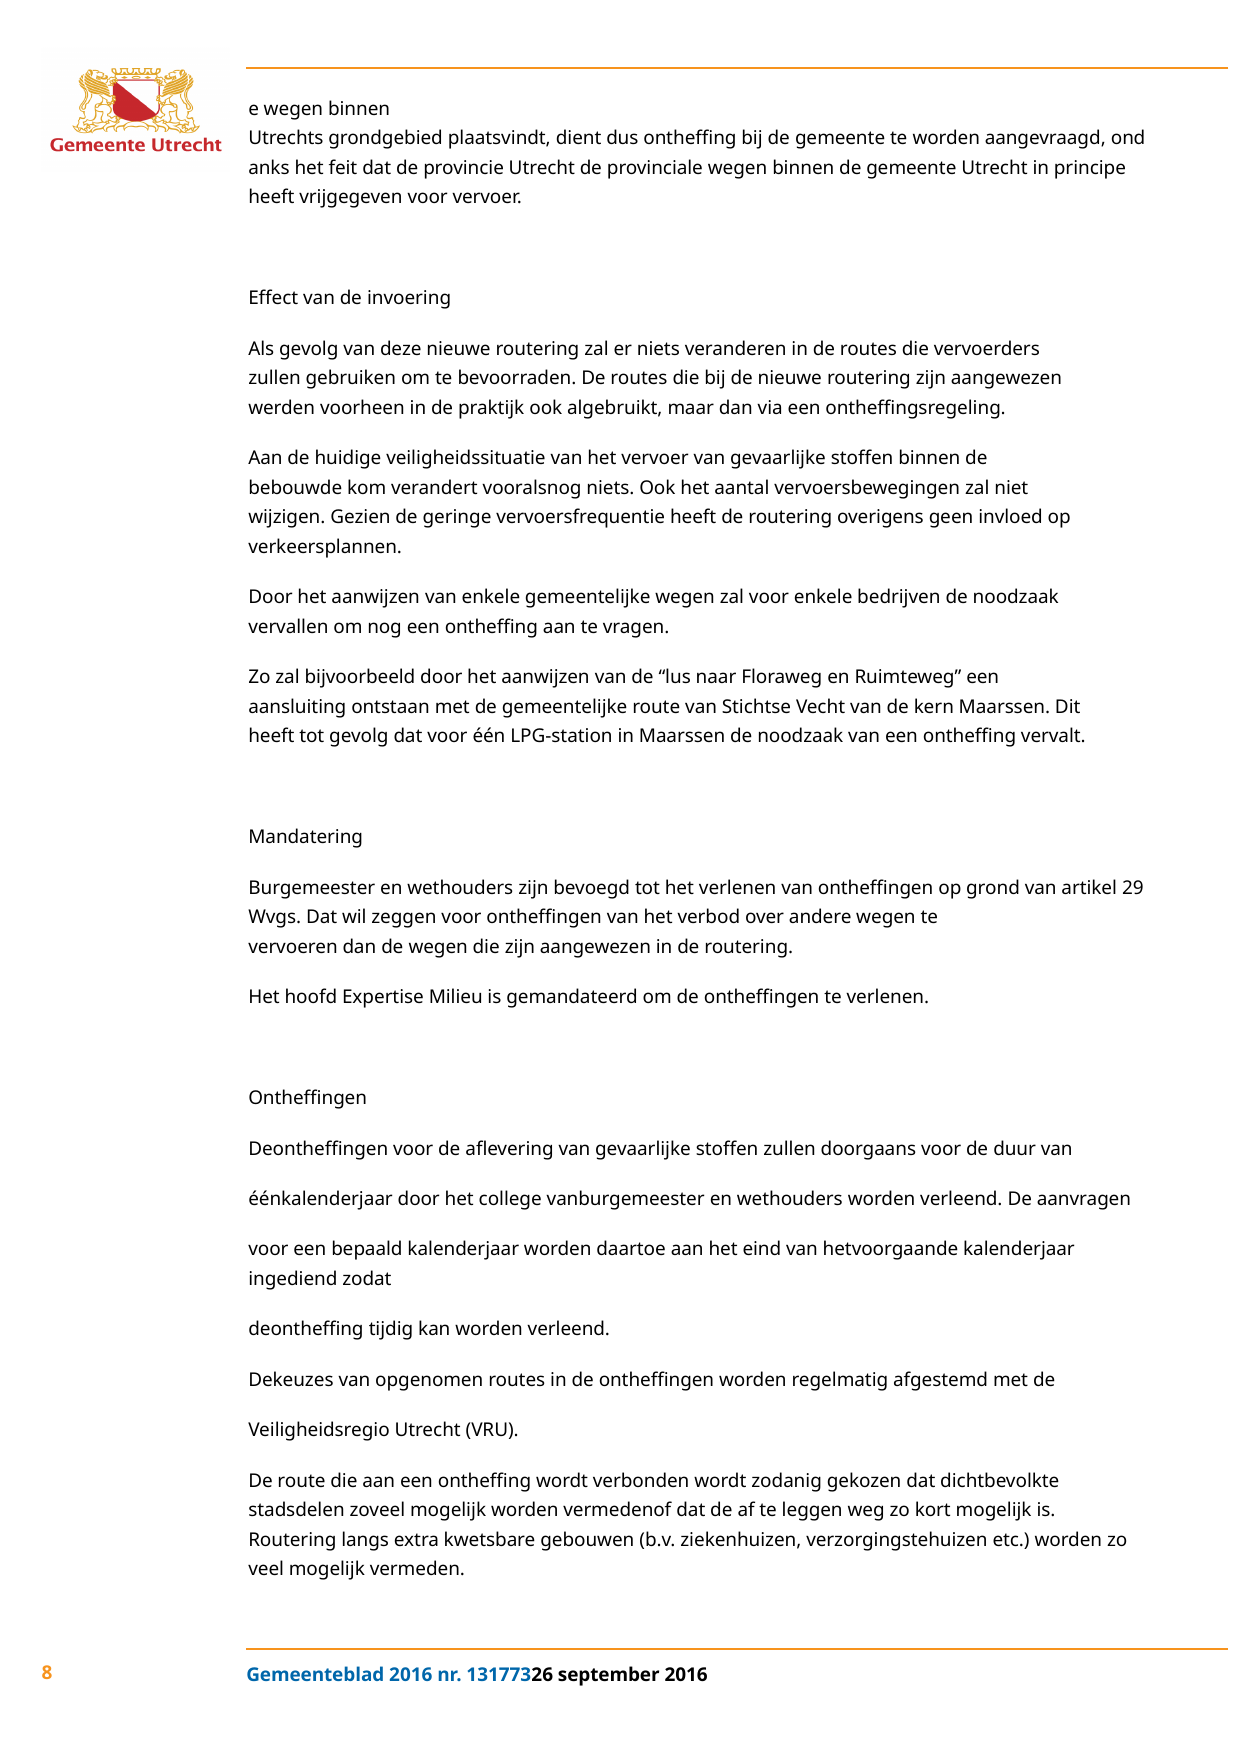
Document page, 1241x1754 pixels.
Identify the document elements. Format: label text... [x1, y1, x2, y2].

text Deontheffingen voor de aflevering van gevaarlijke stoffen zullen doorgaans voor de duur van [248, 1135, 1152, 1161]
text Veiligheidsregio Utrecht (VRU). [248, 1416, 1152, 1442]
text éénkalenderjaar door het college vanburgemeester en wethouders worden verleend. De aanvragen [248, 1185, 1152, 1211]
text Als gevolg van deze nieuwe routering zal er niets veranderen in de routes die vervoerders zullen gebruiken om te bevoorraden. De routes die bij de nieuwe routering zijn aangewezen werden voorheen in de praktijk ook algebruikt, maar dan via een ontheffingsregeling. [248, 335, 1152, 420]
text De route die aan een ontheffing wordt verbonden wordt zodanig gekozen dat dichtbevolkte stadsdelen zoveel mogelijk worden vermedenof dat de af te leggen weg zo kort mogelijk is. Routering langs extra kwetsbare gebouwen (b.v. ziekenhuizen, verzorgingstehuizen etc.) worden zo veel mogelijk vermeden. [248, 1467, 1152, 1581]
text Door het aanwijzen van enkele gemeentelijke wegen zal voor enkele bedrijven de noodzaak vervallen om nog een ontheffing aan te vragen. [248, 583, 1152, 639]
text Burgemeester en wethouders zijn bevoegd tot het verlenen van ontheffingen op grond van artikel 29 Wvgs. Dat wil zeggen voor ontheffingen van het verbod over andere wegen te vervoeren dan de wegen die zijn aangewezen in de routering. [248, 874, 1152, 959]
text Ontheffingen [248, 1084, 1152, 1110]
text Zo zal bijvoorbeeld door het aanwijzen van de “lus naar Floraweg en Ruimteweg” een aansluiting ontstaan met de gemeentelijke route van Stichtse Vecht van de kern Maarssen. Dit heeft tot gevolg dat voor één LPG-station in Maarssen de noodzaak van een ontheffing vervalt. [248, 663, 1152, 748]
text Aan de huidige veiligheidssituatie van het vervoer van gevaarlijke stoffen binnen de bebouwde kom verandert vooralsnog niets. Ook het aantal vervoersbewegingen zal niet wijzigen. Gezien de geringe vervoersfrequentie heeft de routering overigens geen invloed op verkeersplannen. [248, 444, 1152, 559]
text voor een bepaald kalenderjaar worden daartoe aan het eind van hetvoorgaande kalenderjaar ingediend zodat [248, 1236, 1152, 1291]
text Het hoofd Expertise Milieu is gemandateerd om de ontheffingen te verlenen. [248, 983, 1152, 1009]
text Mandatering [248, 823, 1152, 849]
text Effect van de invoering [248, 284, 1152, 310]
text e wegen binnen Utrechts grondgebied plaatsvindt, dient dus ontheffing bij de gemeente te worden aangevraagd, ondanks het feit dat de provincie Utrecht de provinciale wegen binnen de gemeente Utrecht in principe heeft vrijgegeven voor vervoer. [248, 95, 1152, 209]
text Dekeuzes van opgenomen routes in de ontheffingen worden regelmatig afgestemd met de [248, 1366, 1152, 1392]
picture [41, 47, 231, 172]
text deontheffing tijdig kan worden verleend. [248, 1316, 1152, 1341]
